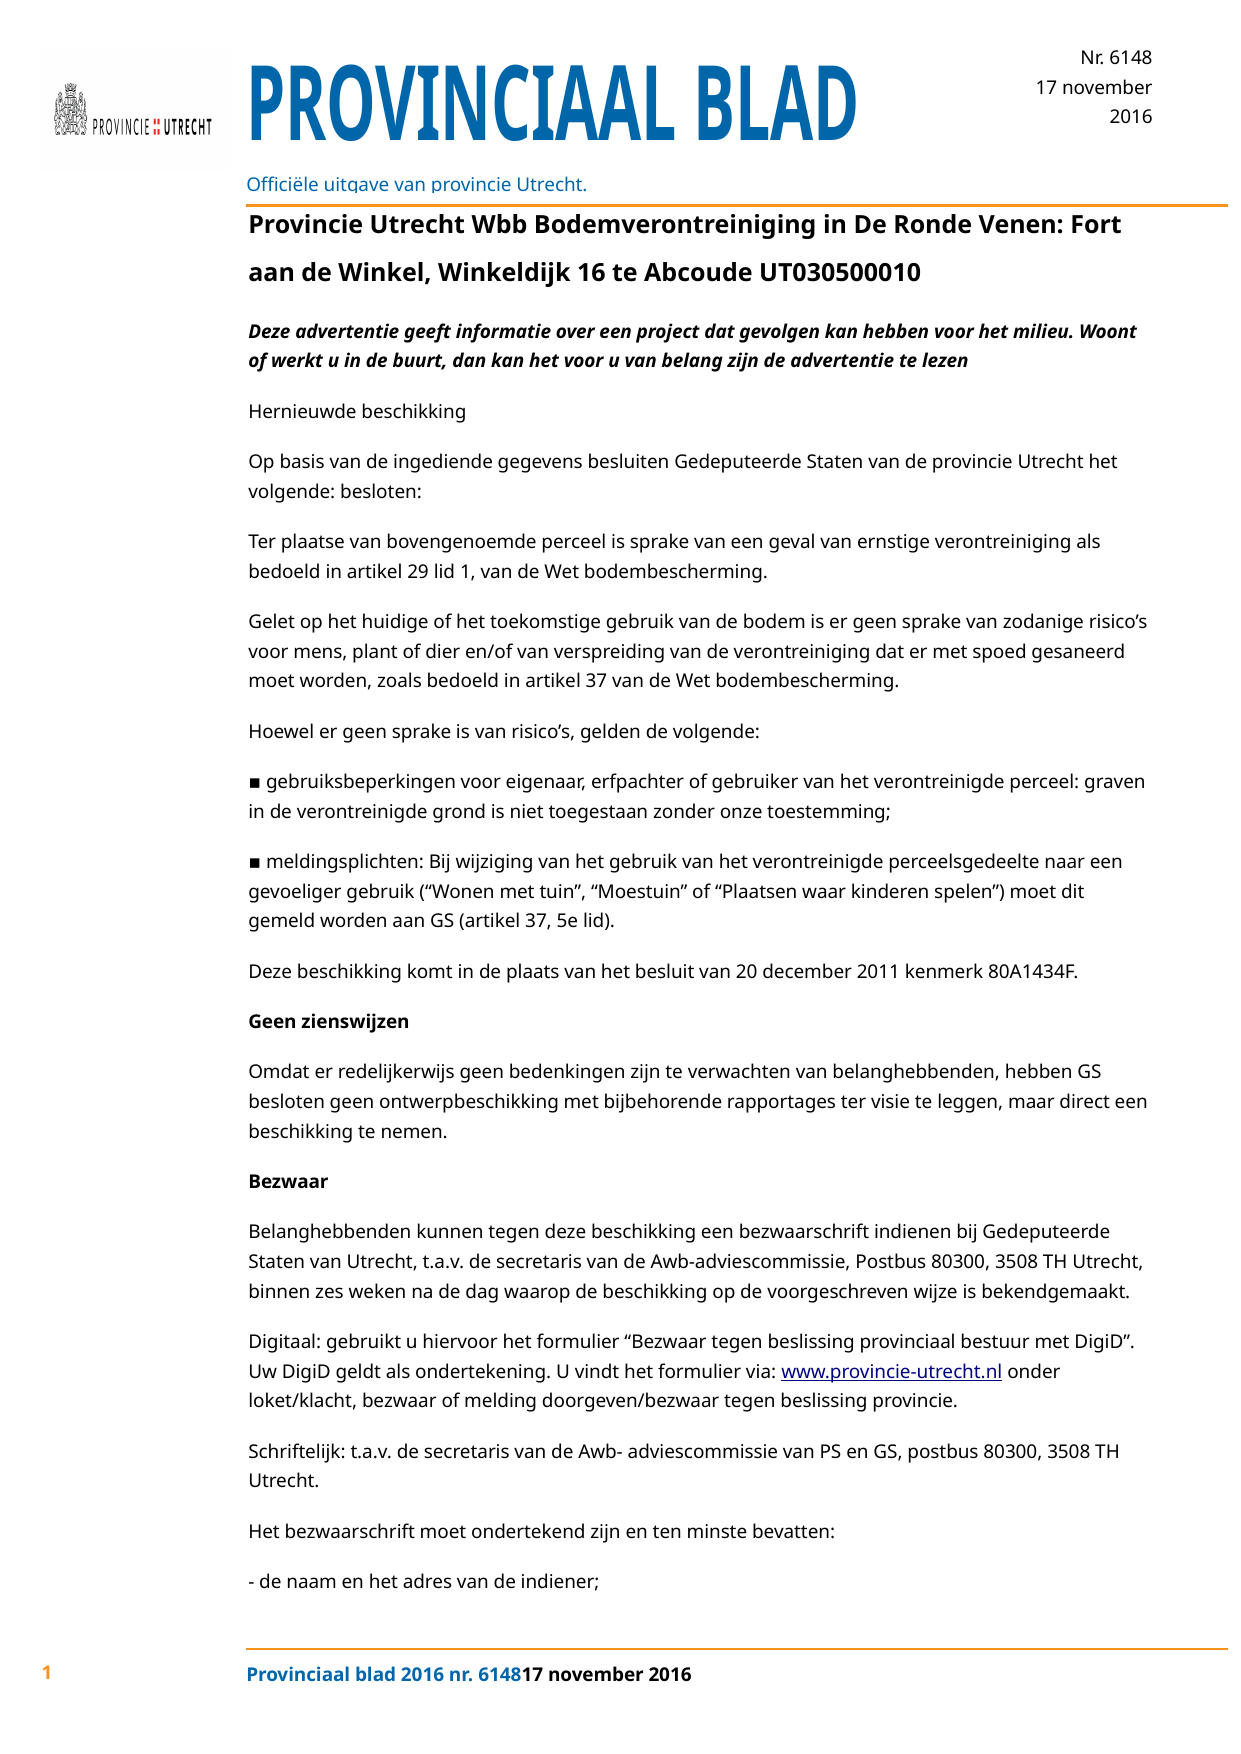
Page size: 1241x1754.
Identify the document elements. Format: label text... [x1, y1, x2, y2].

text Deze advertentie geeft informatie over een project dat gevolgen kan hebben voor het milieu. Woont of werkt u in de buurt, dan kan het voor u van belang zijn de advertentie te lezen [248, 318, 1152, 373]
text Hernieuwde beschikking [248, 398, 1152, 424]
text Schriftelijk: t.a.v. de secretaris van de Awb- adviescommissie van PS en GS, postbus 80300, 3508 TH Utrecht. [248, 1438, 1152, 1493]
text Belanghebbenden kunnen tegen deze beschikking een bezwaarschrift indienen bij Gedeputeerde Staten van Utrecht, t.a.v. de secretaris van de Awb-adviescommissie, Postbus 80300, 3508 TH Utrecht, binnen zes weken na de dag waarop de beschikking op de voorgeschreven wijze is bekendgemaakt. [248, 1219, 1152, 1304]
text Ter plaatse van bovengenoemde perceel is sprake van een geval van ernstige verontreiniging als bedoeld in artikel 29 lid 1, van de Wet bodembescherming. [248, 528, 1152, 584]
text Bezwaar [248, 1168, 1152, 1194]
text Geen zienswijzen [248, 1008, 1152, 1034]
picture [41, 47, 231, 172]
text Provincie Utrecht Wbb Bodemverontreiniging in De Ronde Venen: Fort aan de Winkel, Winkeldijk 16 te Abcoude UT030500010 [248, 207, 1152, 288]
text Gelet op het huidige of het toekomstige gebruik van de bodem is er geen sprake van zodanige risico’s voor mens, plant of dier en/of van verspreiding van de verontreiniging dat er met spoed gesaneerd moet worden, zoals bedoeld in artikel 37 van de Wet bodembescherming. [248, 608, 1152, 693]
text Omdat er redelijkerwijs geen bedenkingen zijn te verwachten van belanghebbenden, hebben GS besloten geen ontwerpbeschikking met bijbehorende rapportages ter visie te leggen, maar direct een beschikking te nemen. [248, 1059, 1152, 1144]
text - de naam en het adres van de indiener; [248, 1568, 1152, 1594]
text Deze beschikking komt in de plaats van het besluit van 20 december 2011 kenmerk 80A1434F. [248, 958, 1152, 984]
text ▪ meldingsplichten: Bij wijziging van het gebruik van het verontreinigde perceelsgedeelte naar een gevoeliger gebruik (“Wonen met tuin”, “Moestuin” of “Plaatsen waar kinderen spelen”) moet dit gemeld worden aan GS (artikel 37, 5e lid). [248, 848, 1152, 933]
text Het bezwaarschrift moet ondertekend zijn en ten minste bevatten: [248, 1518, 1152, 1544]
text Digitaal: gebruikt u hiervoor het formulier “Bezwaar tegen beslissing provinciaal bestuur met DigiD”. Uw DigiD geldt als ondertekening. U vindt het formulier via: www.provincie-utrecht.nl onder loket/klacht, bezwaar of melding doorgeven/bezwaar tegen beslissing provincie. [248, 1328, 1152, 1413]
text Op basis van de ingediende gegevens besluiten Gedeputeerde Staten van de provincie Utrecht het volgende: besloten: [248, 448, 1152, 504]
text ▪ gebruiksbeperkingen voor eigenaar, erfpachter of gebruiker van het verontreinigde perceel: graven in de verontreinigde grond is niet toegestaan zonder onze toestemming; [248, 768, 1152, 824]
text Hoewel er geen sprake is van risico’s, gelden de volgende: [248, 718, 1152, 744]
